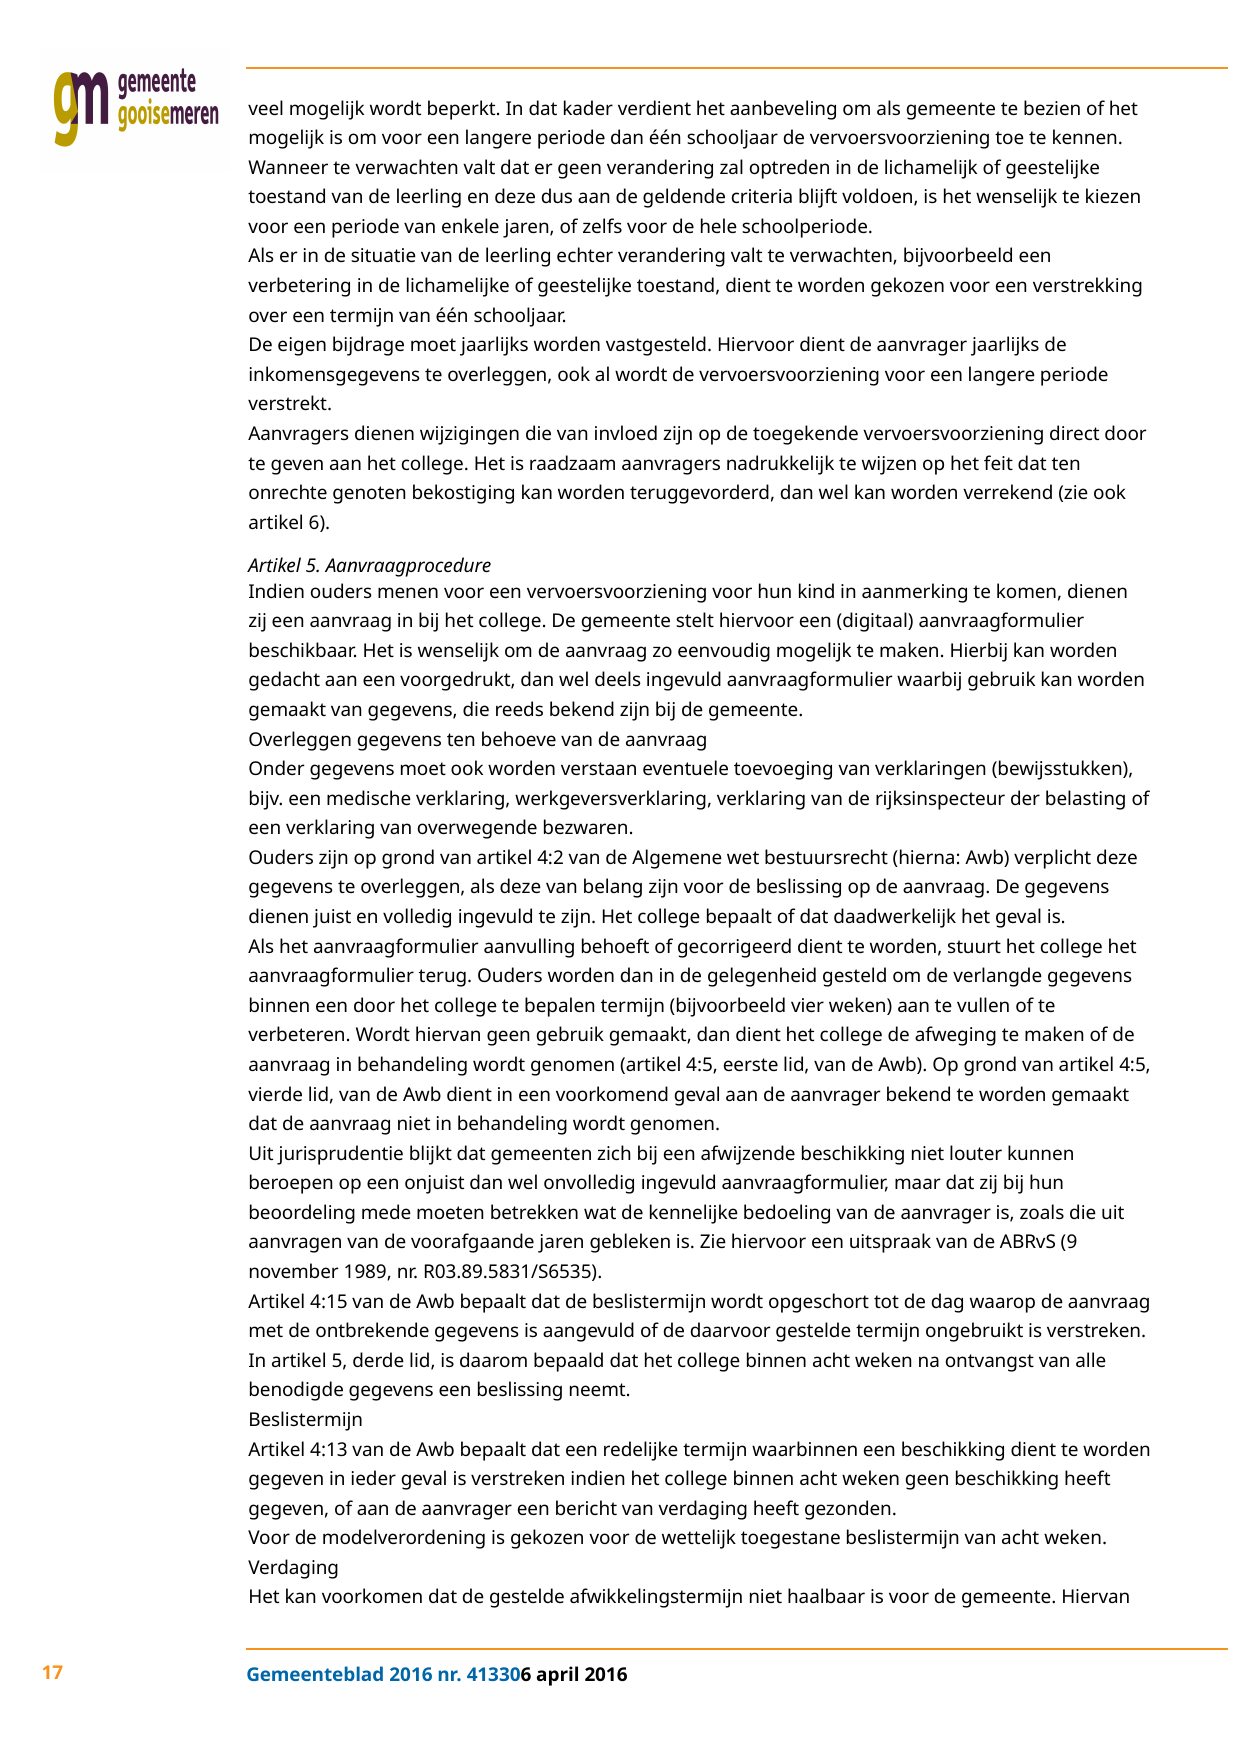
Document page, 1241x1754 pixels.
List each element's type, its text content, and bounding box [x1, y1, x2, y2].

text Aanvragers dienen wijzigingen die van invloed zijn op de toegekende vervoersvoorziening direct door te geven aan het college. Het is raadzaam aanvragers nadrukkelijk te wijzen op het feit dat ten onrechte genoten bekostiging kan worden teruggevorderd, dan wel kan worden verrekend (zie ook artikel 6). [248, 420, 1152, 535]
picture [41, 47, 231, 172]
text Beslistermijn [248, 1406, 1152, 1432]
text Artikel 5. Aanvraagprocedure [248, 552, 1152, 578]
text Artikel 4:13 van de Awb bepaalt dat een redelijke termijn waarbinnen een beschikking dient te worden gegeven in ieder geval is verstreken indien het college binnen acht weken geen beschikking heeft gegeven, of aan de aanvrager een bericht van verdaging heeft gezonden. [248, 1436, 1152, 1521]
text Uit jurisprudentie blijkt dat gemeenten zich bij een afwijzende beschikking niet louter kunnen beroepen op een onjuist dan wel onvolledig ingevuld aanvraagformulier, maar dat zij bij hun beoordeling mede moeten betrekken wat de kennelijke bedoeling van de aanvrager is, zoals die uit aanvragen van de voorafgaande jaren gebleken is. Zie hiervoor een uitspraak van de ABRvS (9 november 1989, nr. R03.89.5831/S6535). [248, 1140, 1152, 1284]
text Onder gegevens moet ook worden verstaan eventuele toevoeging van verklaringen (bewijsstukken), bijv. een medische verklaring, werkgeversverklaring, verklaring van de rijksinspecteur der belasting of een verklaring van overwegende bezwaren. [248, 755, 1152, 840]
text De eigen bijdrage moet jaarlijks worden vastgesteld. Hiervoor dient de aanvrager jaarlijks de inkomensgegevens te overleggen, ook al wordt de vervoersvoorziening voor een langere periode verstrekt. [248, 331, 1152, 416]
text Als het aanvraagformulier aanvulling behoeft of gecorrigeerd dient te worden, stuurt het college het aanvraagformulier terug. Ouders worden dan in de gelegenheid gesteld om de verlangde gegevens binnen een door het college te bepalen termijn (bijvoorbeeld vier weken) aan te vullen of te verbeteren. Wordt hiervan geen gebruik gemaakt, dan dient het college de afweging te maken of de aanvraag in behandeling wordt genomen (artikel 4:5, eerste lid, van de Awb). Op grond van artikel 4:5, vierde lid, van de Awb dient in een voorkomend geval aan de aanvrager bekend te worden gemaakt dat de aanvraag niet in behandeling wordt genomen. [248, 933, 1152, 1136]
text Indien ouders menen voor een vervoersvoorziening voor hun kind in aanmerking te komen, dienen zij een aanvraag in bij het college. De gemeente stelt hiervoor een (digitaal) aanvraagformulier beschikbaar. Het is wenselijk om de aanvraag zo eenvoudig mogelijk te maken. Hierbij kan worden gedacht aan een voorgedrukt, dan wel deels ingevuld aanvraagformulier waarbij gebruik kan worden gemaakt van gegevens, die reeds bekend zijn bij de gemeente. [248, 578, 1152, 722]
text Artikel 4:15 van de Awb bepaalt dat de beslistermijn wordt opgeschort tot de dag waarop de aanvraag met de ontbrekende gegevens is aangevuld of de daarvoor gestelde termijn ongebruikt is verstreken. In artikel 5, derde lid, is daarom bepaald dat het college binnen acht weken na ontvangst van alle benodigde gegevens een beslissing neemt. [248, 1288, 1152, 1402]
text Ouders zijn op grond van artikel 4:2 van de Algemene wet bestuursrecht (hierna: Awb) verplicht deze gegevens te overleggen, als deze van belang zijn voor de beslissing op de aanvraag. De gegevens dienen juist en volledig ingevuld te zijn. Het college bepaalt of dat daadwerkelijk het geval is. [248, 844, 1152, 929]
text Verdaging [248, 1554, 1152, 1580]
text Voor de modelverordening is gekozen voor de wettelijk toegestane beslistermijn van acht weken. [248, 1524, 1152, 1550]
text Overleggen gegevens ten behoeve van de aanvraag [248, 726, 1152, 751]
text Het kan voorkomen dat de gestelde afwikkelingstermijn niet haalbaar is voor de gemeente. Hiervan [248, 1584, 1152, 1609]
text Als er in de situatie van de leerling echter verandering valt te verwachten, bijvoorbeeld een verbetering in de lichamelijke of geestelijke toestand, dient te worden gekozen voor een verstrekking over een termijn van één schooljaar. [248, 243, 1152, 328]
text veel mogelijk wordt beperkt. In dat kader verdient het aanbeveling om als gemeente te bezien of het mogelijk is om voor een langere periode dan één schooljaar de vervoersvoorziening toe te kennen. Wanneer te verwachten valt dat er geen verandering zal optreden in de lichamelijk of geestelijke toestand van de leerling en deze dus aan de geldende criteria blijft voldoen, is het wenselijk te kiezen voor een periode van enkele jaren, of zelfs voor de hele schoolperiode. [248, 95, 1152, 239]
